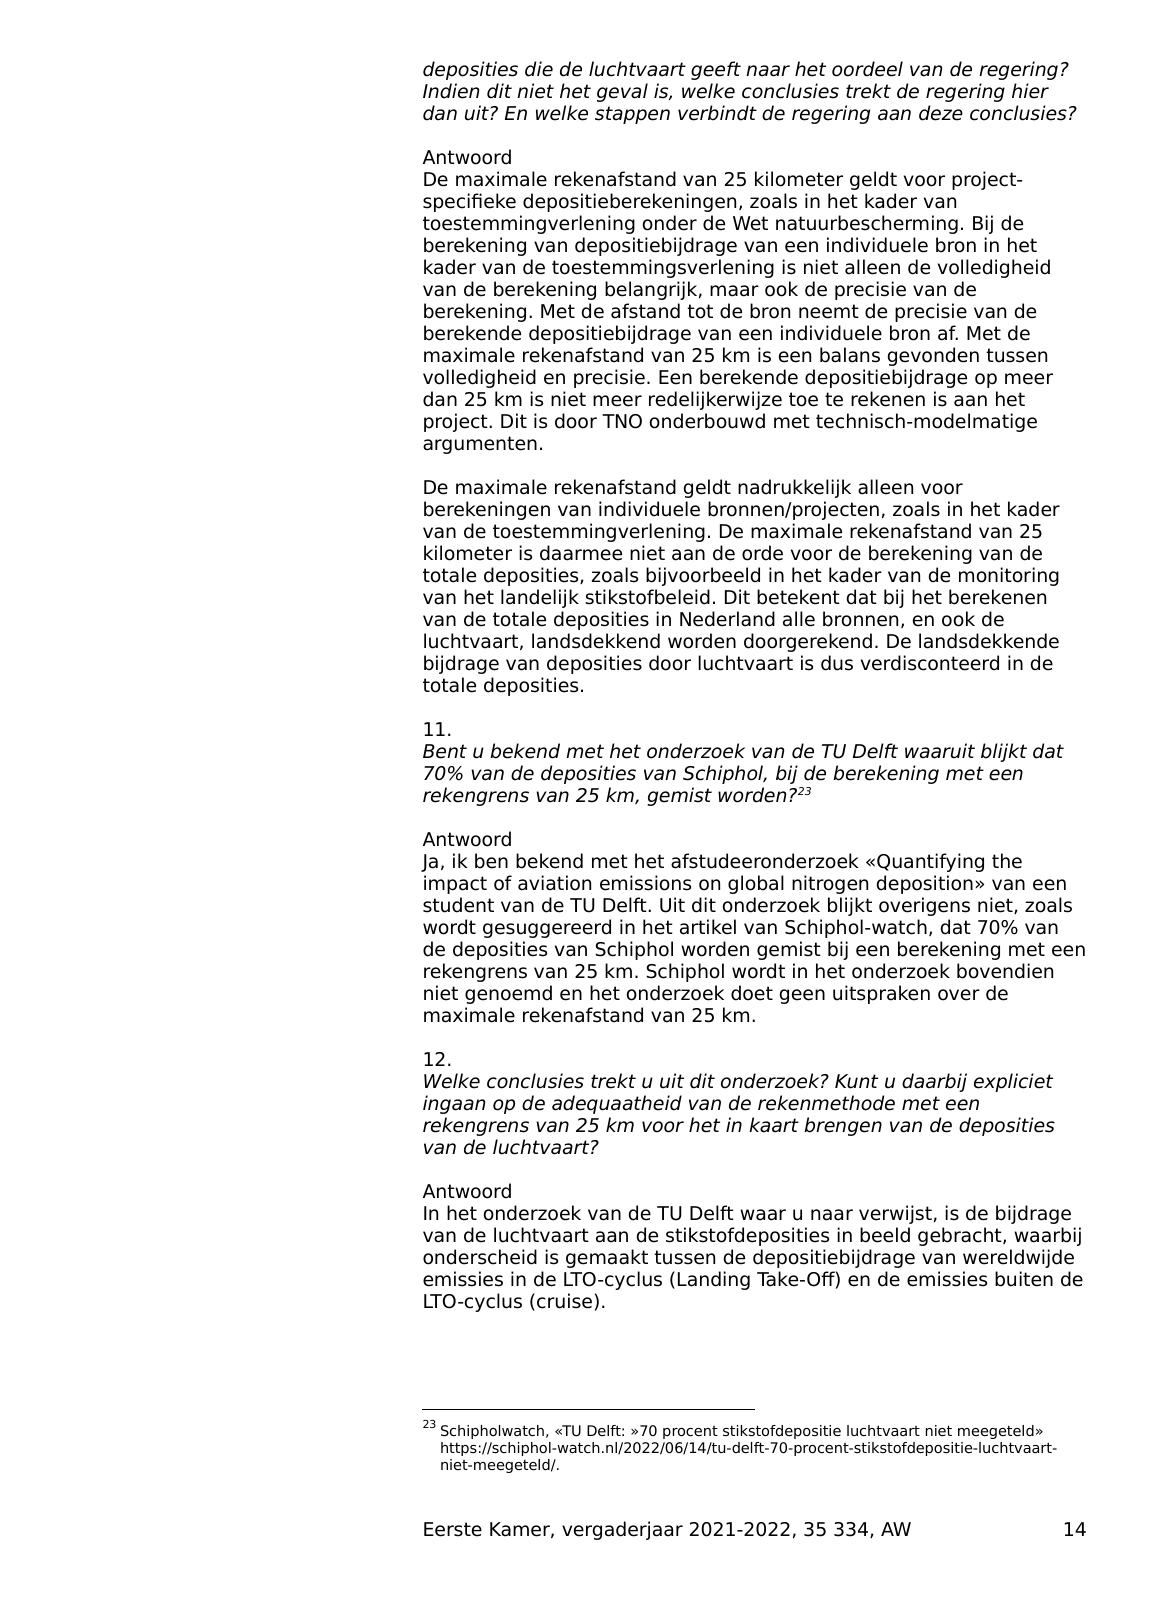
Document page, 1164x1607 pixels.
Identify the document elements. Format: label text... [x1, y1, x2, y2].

text De maximale rekenafstand van 25 kilometer geldt voor project-specifieke depositieberekeningen, zoals in het kader van toestemmingverlening onder de Wet natuurbescherming. Bij de berekening van depositiebijdrage van een individuele bron in het kader van de toestemmingsverlening is niet alleen de volledigheid van de berekening belangrijk, maar ook de precisie van de berekening. Met de afstand tot de bron neemt de precisie van de berekende depositiebijdrage van een individuele bron af. Met de maximale rekenafstand van 25 km is een balans gevonden tussen volledigheid en precisie. Een berekende depositiebijdrage op meer dan 25 km is niet meer redelijkerwijze toe te rekenen is aan het project. Dit is door TNO onderbouwd met technisch-modelmatige argumenten. [422, 169, 1087, 455]
text Antwoord [422, 147, 1087, 169]
text Welke conclusies trekt u uit dit onderzoek? Kunt u daarbij expliciet ingaan op de adequaatheid van de rekenmethode met een rekengrens van 25 km voor het in kaart brengen van de deposities van de luchtvaart? [422, 1071, 1087, 1159]
text De maximale rekenafstand geldt nadrukkelijk alleen voor berekeningen van individuele bronnen/projecten, zoals in het kader van de toestemmingverlening. De maximale rekenafstand van 25 kilometer is daarmee niet aan de orde voor de berekening van de totale deposities, zoals bijvoorbeeld in het kader van de monitoring van het landelijk stikstofbeleid. Dit betekent dat bij het berekenen van de totale deposities in Nederland alle bronnen, en ook de luchtvaart, landsdekkend worden doorgerekend. De landsdekkende bijdrage van deposities door luchtvaart is dus verdisconteerd in de totale deposities. [422, 477, 1087, 697]
text Ja, ik ben bekend met het afstudeeronderzoek «Quantifying the impact of aviation emissions on global nitrogen deposition» van een student van de TU Delft. Uit dit onderzoek blijkt overigens niet, zoals wordt gesuggereerd in het artikel van Schiphol-watch, dat 70% van de deposities van Schiphol worden gemist bij een berekening met een rekengrens van 25 km. Schiphol wordt in het onderzoek bovendien niet genoemd en het onderzoek doet geen uitspraken over de maximale rekenafstand van 25 km. [422, 851, 1087, 1027]
text 11. [422, 719, 1087, 741]
text deposities die de luchtvaart geeft naar het oordeel van de regering? Indien dit niet het geval is, welke conclusies trekt de regering hier dan uit? En welke stappen verbindt de regering aan deze conclusies? [422, 59, 1087, 125]
text In het onderzoek van de TU Delft waar u naar verwijst, is de bijdrage van de luchtvaart aan de stikstofdeposities in beeld gebracht, waarbij onderscheid is gemaakt tussen de depositiebijdrage van wereldwijde emissies in de LTO-cyclus (Landing Take-Off) en de emissies buiten de LTO-cyclus (cruise). [422, 1203, 1087, 1313]
text Antwoord [422, 1181, 1087, 1203]
text 12. [422, 1049, 1087, 1071]
text Antwoord [422, 829, 1087, 851]
text Bent u bekend met het onderzoek van de TU Delft waaruit blijkt dat 70% van de deposities van Schiphol, bij de berekening met een rekengrens van 25 km, gemist worden? [422, 741, 1087, 807]
text Schipholwatch, «TU Delft: »70 procent stikstofdepositie luchtvaart niet meegeteld» https://schiphol-watch.nl/2022/06/14/tu-delft-70-procent-stikstofdepositie-luchtvaart-niet-meegeteld/. [422, 1418, 1087, 1474]
